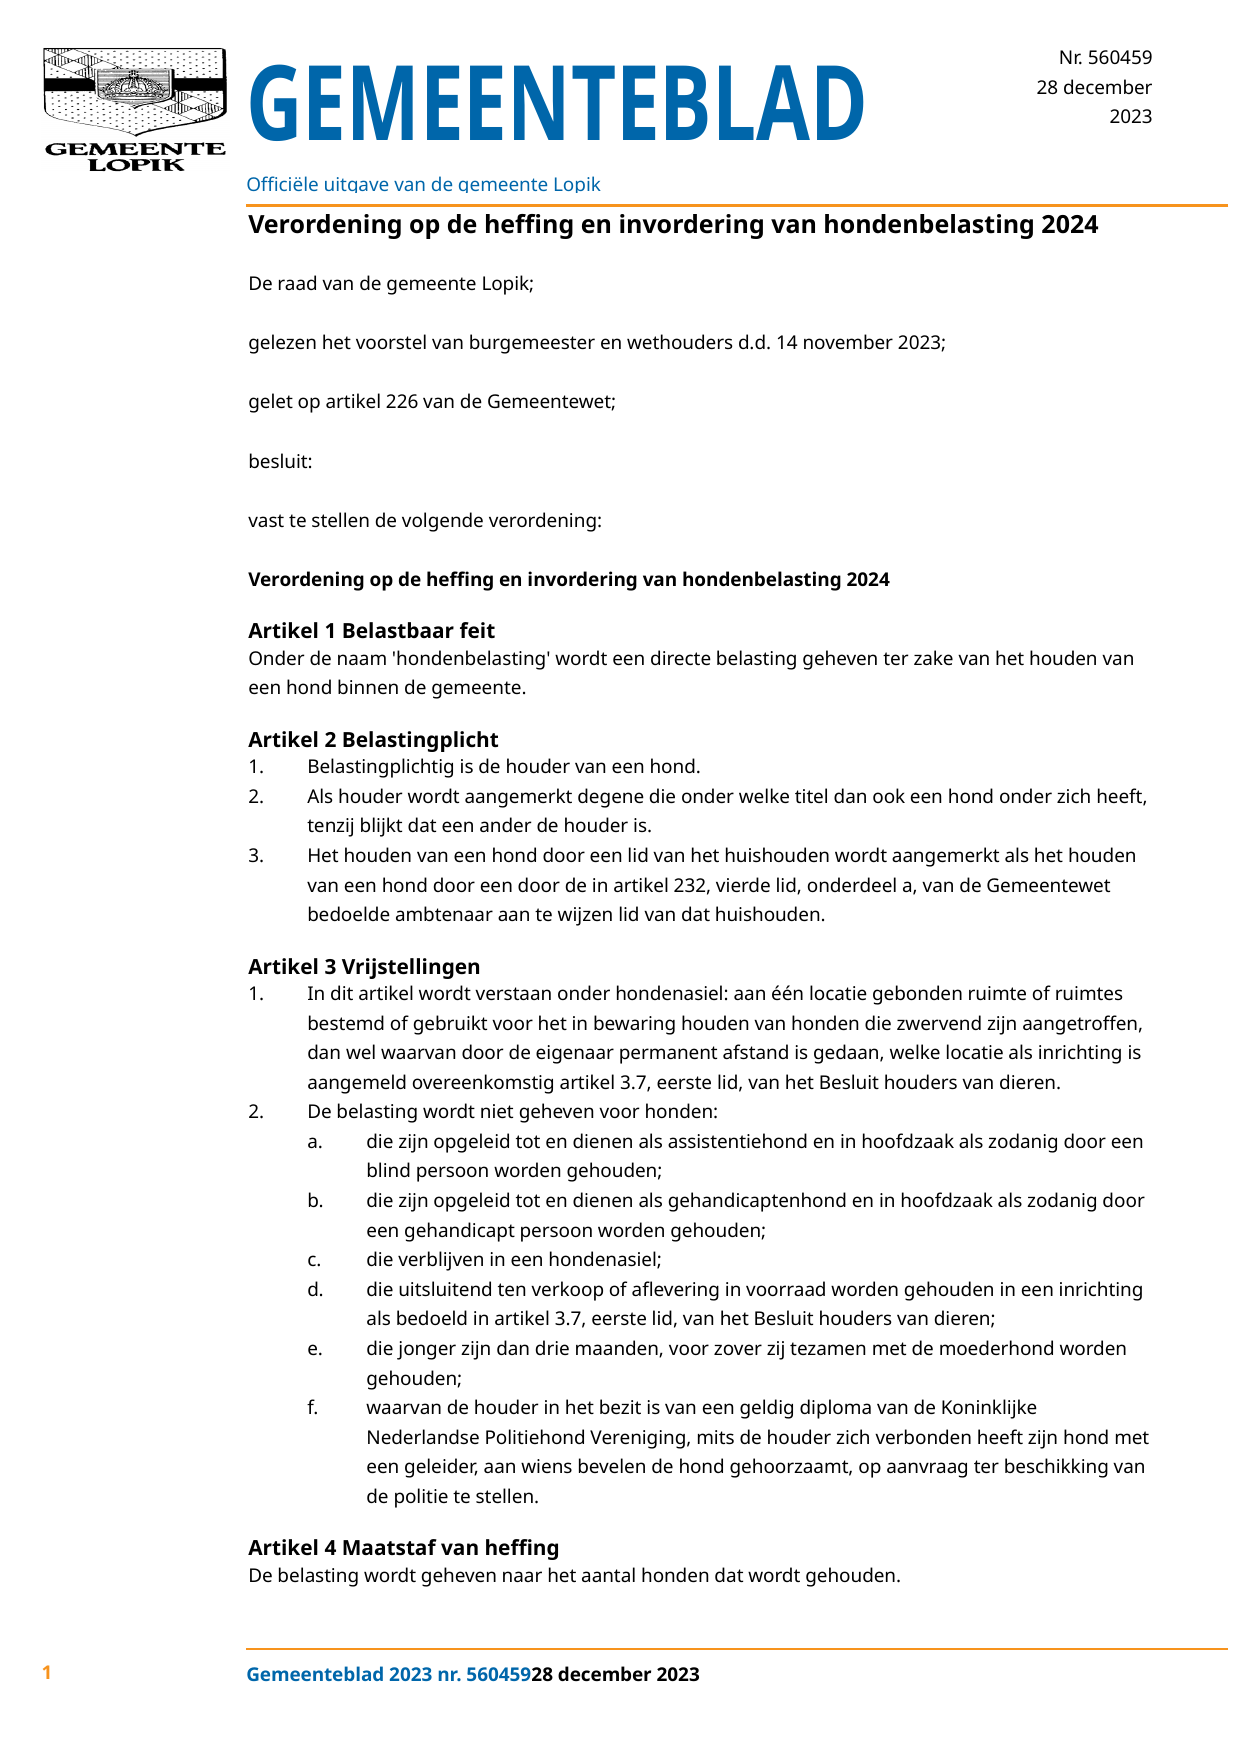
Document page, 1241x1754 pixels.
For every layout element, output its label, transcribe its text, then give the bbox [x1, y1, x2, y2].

text Artikel 3 Vrijstellingen [248, 952, 1152, 980]
text Verordening op de heffing en invordering van hondenbelasting 2024 [248, 566, 1152, 592]
text Artikel 4 Maatstaf van heffing [248, 1533, 1152, 1562]
list die uitsluitend ten verkoop of aflevering in voorraad worden gehouden in een inrichting als bedoeld in artikel 3.7, eerste lid, van het Besluit houders van dieren; [307, 1276, 1152, 1331]
text De belasting wordt geheven naar het aantal honden dat wordt gehouden. [248, 1562, 1152, 1588]
list Als houder wordt aangemerkt degene die onder welke titel dan ook een hond onder zich heeft, tenzij blijkt dat een ander de houder is. [248, 783, 1152, 838]
text Verordening op de heffing en invordering van hondenbelasting 2024 [248, 207, 1152, 241]
picture [41, 47, 231, 172]
list Belastingplichtig is de houder van een hond. [248, 753, 1152, 779]
text Onder de naam 'hondenbelasting' wordt een directe belasting geheven ter zake van het houden van een hond binnen de gemeente. [248, 645, 1152, 700]
text De raad van de gemeente Lopik; [248, 270, 1152, 296]
list die jonger zijn dan drie maanden, voor zover zij tezamen met de moederhond worden gehouden; [307, 1335, 1152, 1391]
text besluit: [248, 448, 1152, 473]
list die verblijven in een hondenasiel; [307, 1246, 1152, 1272]
text gelezen het voorstel van burgemeester en wethouders d.d. 14 november 2023; [248, 329, 1152, 355]
list waarvan de houder in het bezit is van een geldig diploma van de Koninklijke Nederlandse Politiehond Vereniging, mits de houder zich verbonden heeft zijn hond met een geleider, aan wiens bevelen de hond gehoorzaamt, op aanvraag ter beschikking van de politie te stellen. [307, 1394, 1152, 1509]
list In dit artikel wordt verstaan onder hondenasiel: aan één locatie gebonden ruimte of ruimtes bestemd of gebruikt voor het in bewaring houden van honden die zwervend zijn aangetroffen, dan wel waarvan door de eigenaar permanent afstand is gedaan, welke locatie als inrichting is aangemeld overeenkomstig artikel 3.7, eerste lid, van het Besluit houders van dieren. [248, 980, 1152, 1095]
list die zijn opgeleid tot en dienen als assistentiehond en in hoofdzaak als zodanig door een blind persoon worden gehouden; [307, 1128, 1152, 1183]
text Artikel 2 Belastingplicht [248, 725, 1152, 753]
list De belasting wordt niet geheven voor honden: [248, 1098, 1152, 1124]
list die zijn opgeleid tot en dienen als gehandicaptenhond en in hoofdzaak als zodanig door een gehandicapt persoon worden gehouden; [307, 1187, 1152, 1243]
list Het houden van een hond door een lid van het huishouden wordt aangemerkt als het houden van een hond door een door de in artikel 232, vierde lid, onderdeel a, van de Gemeentewet bedoelde ambtenaar aan te wijzen lid van dat huishouden. [248, 842, 1152, 927]
text gelet op artikel 226 van de Gemeentewet; [248, 389, 1152, 414]
text vast te stellen de volgende verordening: [248, 507, 1152, 533]
text Artikel 1 Belastbaar feit [248, 617, 1152, 645]
